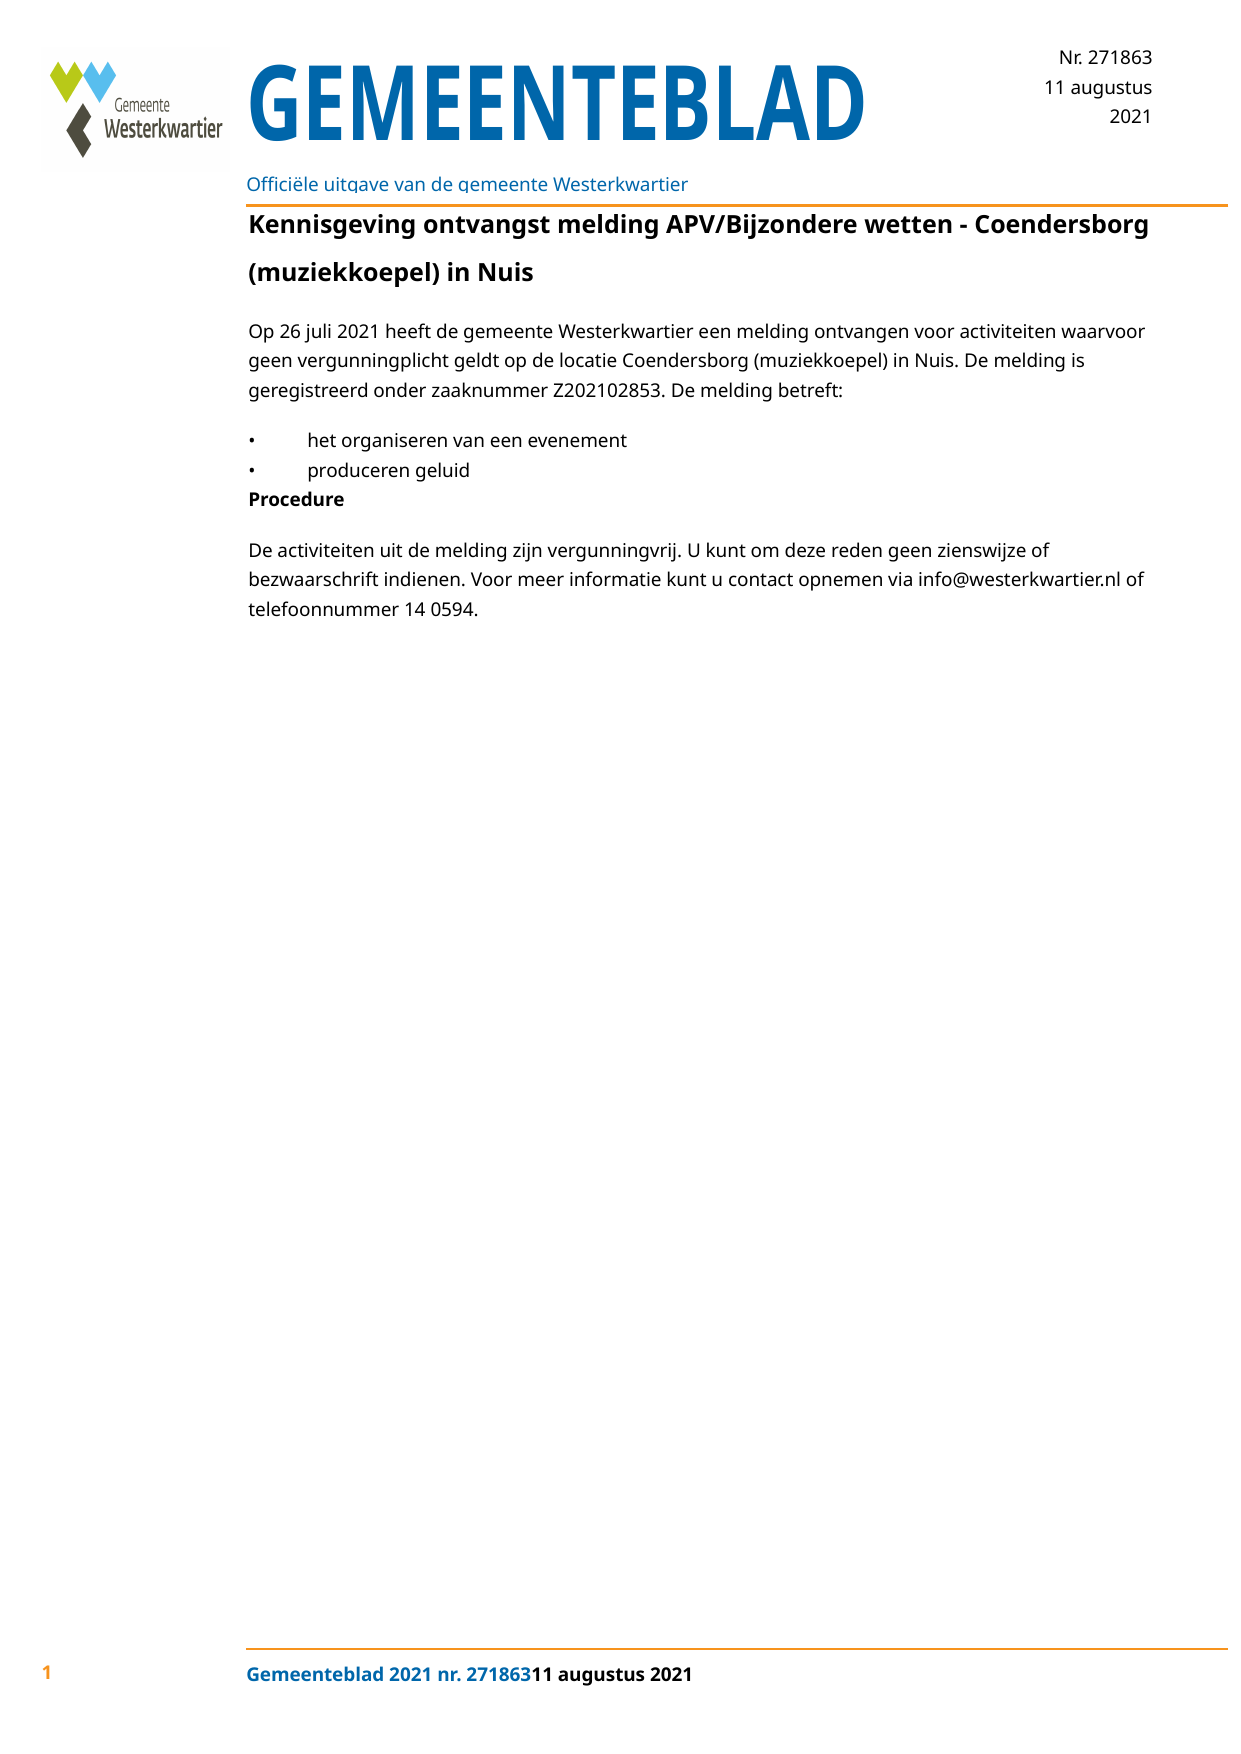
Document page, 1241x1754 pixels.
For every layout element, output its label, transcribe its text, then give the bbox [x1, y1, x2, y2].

text Procedure [248, 487, 1152, 512]
text De activiteiten uit de melding zijn vergunningvrij. U kunt om deze reden geen zienswijze of bezwaarschrift indienen. Voor meer informatie kunt u contact opnemen via info@westerkwartier.nl of telefoonnummer 14 0594. [248, 537, 1152, 622]
picture [41, 47, 231, 172]
text Op 26 juli 2021 heeft de gemeente Westerkwartier een melding ontvangen voor activiteiten waarvoor geen vergunningplicht geldt op de locatie Coendersborg (muziekkoepel) in Nuis. De melding is geregistreerd onder zaaknummer Z202102853. De melding betreft: [248, 318, 1152, 403]
list het organiseren van een evenement [248, 427, 1152, 453]
list produceren geluid [248, 457, 1152, 483]
text Kennisgeving ontvangst melding APV/Bijzondere wetten - Coendersborg (muziekkoepel) in Nuis [248, 207, 1152, 288]
